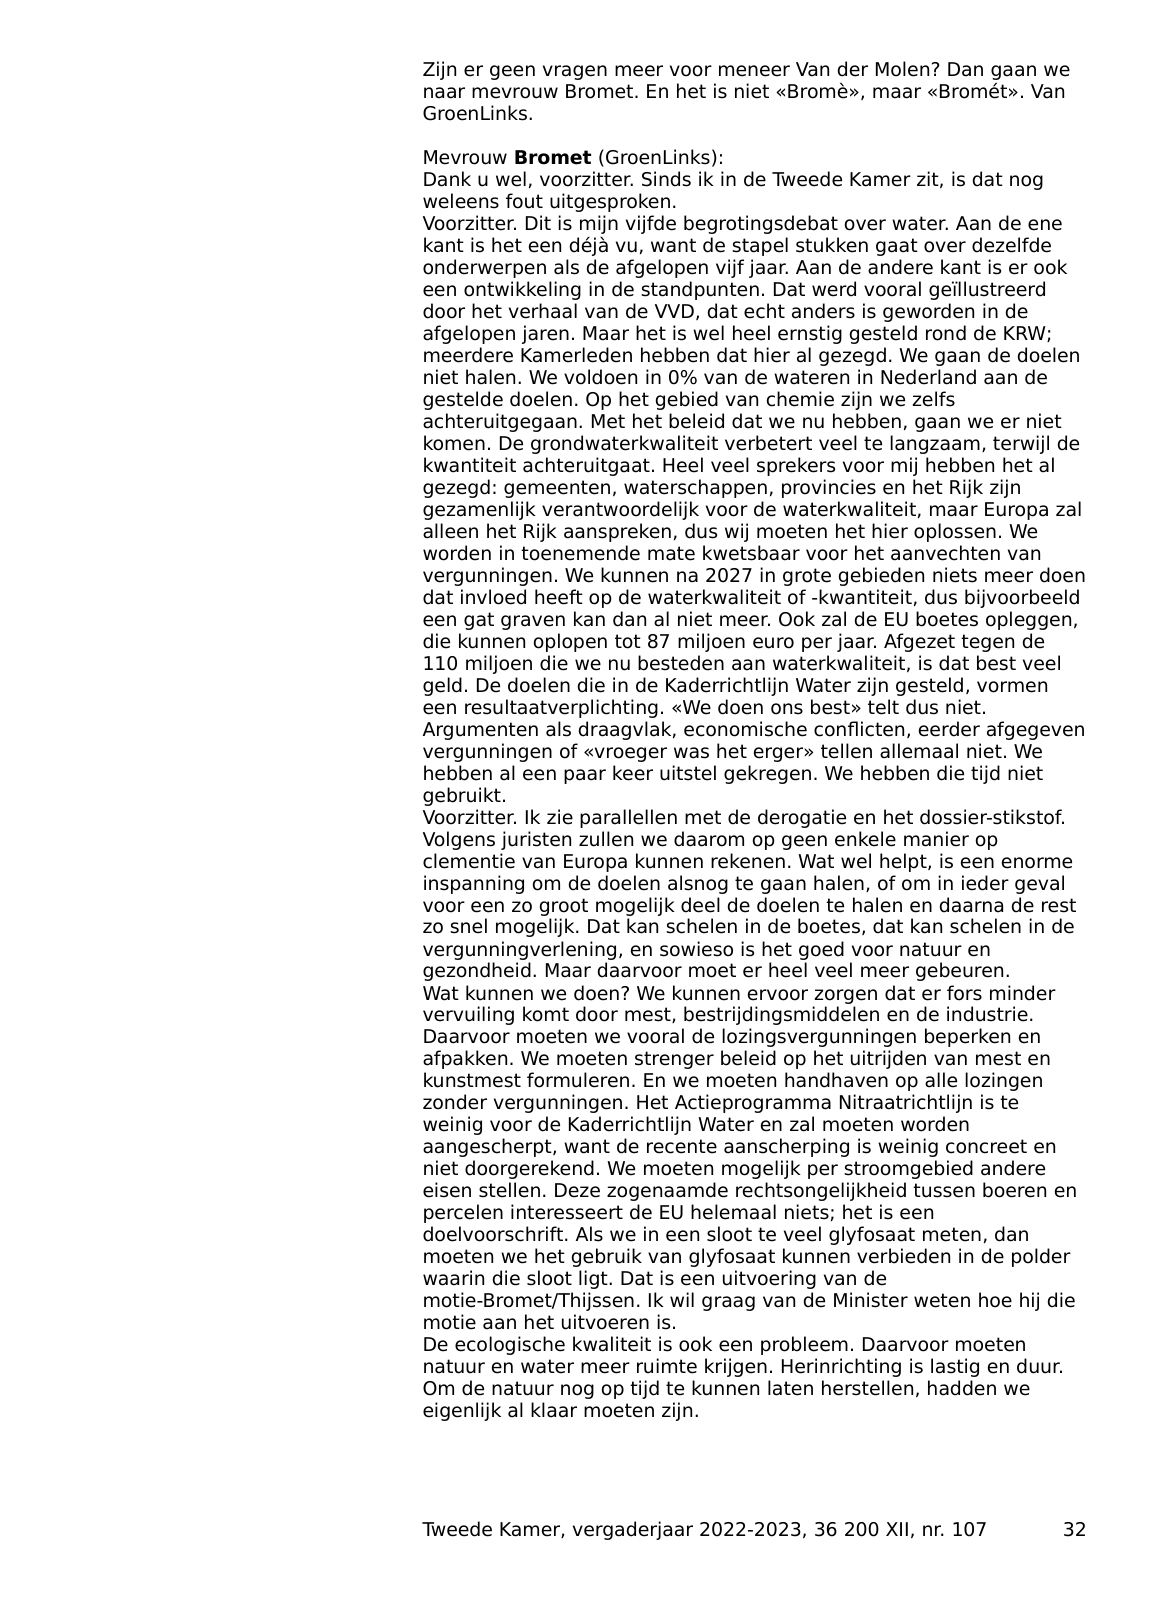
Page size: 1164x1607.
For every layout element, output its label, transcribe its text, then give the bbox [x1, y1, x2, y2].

text Zijn er geen vragen meer voor meneer Van der Molen? Dan gaan we naar mevrouw Bromet. En het is niet «Bromè», maar «Bromét». Van GroenLinks. [422, 59, 1087, 125]
text Wat kunnen we doen? We kunnen ervoor zorgen dat er fors minder vervuiling komt door mest, bestrijdingsmiddelen en de industrie. Daarvoor moeten we vooral de lozingsvergunningen beperken en afpakken. We moeten strenger beleid op het uitrijden van mest en kunstmest formuleren. En we moeten handhaven op alle lozingen zonder vergunningen. Het Actieprogramma Nitraatrichtlijn is te weinig voor de Kaderrichtlijn Water en zal moeten worden aangescherpt, want de recente aanscherping is weinig concreet en niet doorgerekend. We moeten mogelijk per stroomgebied andere eisen stellen. Deze zogenaamde rechtsongelijkheid tussen boeren en percelen interesseert de EU helemaal niets; het is een doelvoorschrift. Als we in een sloot te veel glyfosaat meten, dan moeten we het gebruik van glyfosaat kunnen verbieden in de polder waarin die sloot ligt. Dat is een uitvoering van de motie-Bromet/Thijssen. Ik wil graag van de Minister weten hoe hij die motie aan het uitvoeren is. [422, 982, 1087, 1334]
text Dank u wel, voorzitter. Sinds ik in de Tweede Kamer zit, is dat nog weleens fout uitgesproken. [422, 169, 1087, 213]
text Voorzitter. Ik zie parallellen met de derogatie en het dossier-stikstof. Volgens juristen zullen we daarom op geen enkele manier op clementie van Europa kunnen rekenen. Wat wel helpt, is een enorme inspanning om de doelen alsnog te gaan halen, of om in ieder geval voor een zo groot mogelijk deel de doelen te halen en daarna de rest zo snel mogelijk. Dat kan schelen in de boetes, dat kan schelen in de vergunningverlening, en sowieso is het goed voor natuur en gezondheid. Maar daarvoor moet er heel veel meer gebeuren. [422, 807, 1087, 982]
text Voorzitter. Dit is mijn vijfde begrotingsdebat over water. Aan de ene kant is het een déjà vu, want de stapel stukken gaat over dezelfde onderwerpen als de afgelopen vijf jaar. Aan de andere kant is er ook een ontwikkeling in de standpunten. Dat werd vooral geïllustreerd door het verhaal van de VVD, dat echt anders is geworden in de afgelopen jaren. Maar het is wel heel ernstig gesteld rond de KRW; meerdere Kamerleden hebben dat hier al gezegd. We gaan de doelen niet halen. We voldoen in 0% van de wateren in Nederland aan de gestelde doelen. Op het gebied van chemie zijn we zelfs achteruitgegaan. Met het beleid dat we nu hebben, gaan we er niet komen. De grondwaterkwaliteit verbetert veel te langzaam, terwijl de kwantiteit achteruitgaat. Heel veel sprekers voor mij hebben het al gezegd: gemeenten, waterschappen, provincies en het Rijk zijn gezamenlijk verantwoordelijk voor de waterkwaliteit, maar Europa zal alleen het Rijk aanspreken, dus wij moeten het hier oplossen. We worden in toenemende mate kwetsbaar voor het aanvechten van vergunningen. We kunnen na 2027 in grote gebieden niets meer doen dat invloed heeft op de waterkwaliteit of -kwantiteit, dus bijvoorbeeld een gat graven kan dan al niet meer. Ook zal de EU boetes opleggen, die kunnen oplopen tot 87 miljoen euro per jaar. Afgezet tegen de 110 miljoen die we nu besteden aan waterkwaliteit, is dat best veel geld. De doelen die in de Kaderrichtlijn Water zijn gesteld, vormen een resultaatverplichting. «We doen ons best» telt dus niet. Argumenten als draagvlak, economische conflicten, eerder afgegeven vergunningen of «vroeger was het erger» tellen allemaal niet. We hebben al een paar keer uitstel gekregen. We hebben die tijd niet gebruikt. [422, 213, 1087, 807]
text De ecologische kwaliteit is ook een probleem. Daarvoor moeten natuur en water meer ruimte krijgen. Herinrichting is lastig en duur. Om de natuur nog op tijd te kunnen laten herstellen, hadden we eigenlijk al klaar moeten zijn. [422, 1334, 1087, 1422]
text Mevrouw Bromet (GroenLinks): [422, 147, 1087, 169]
